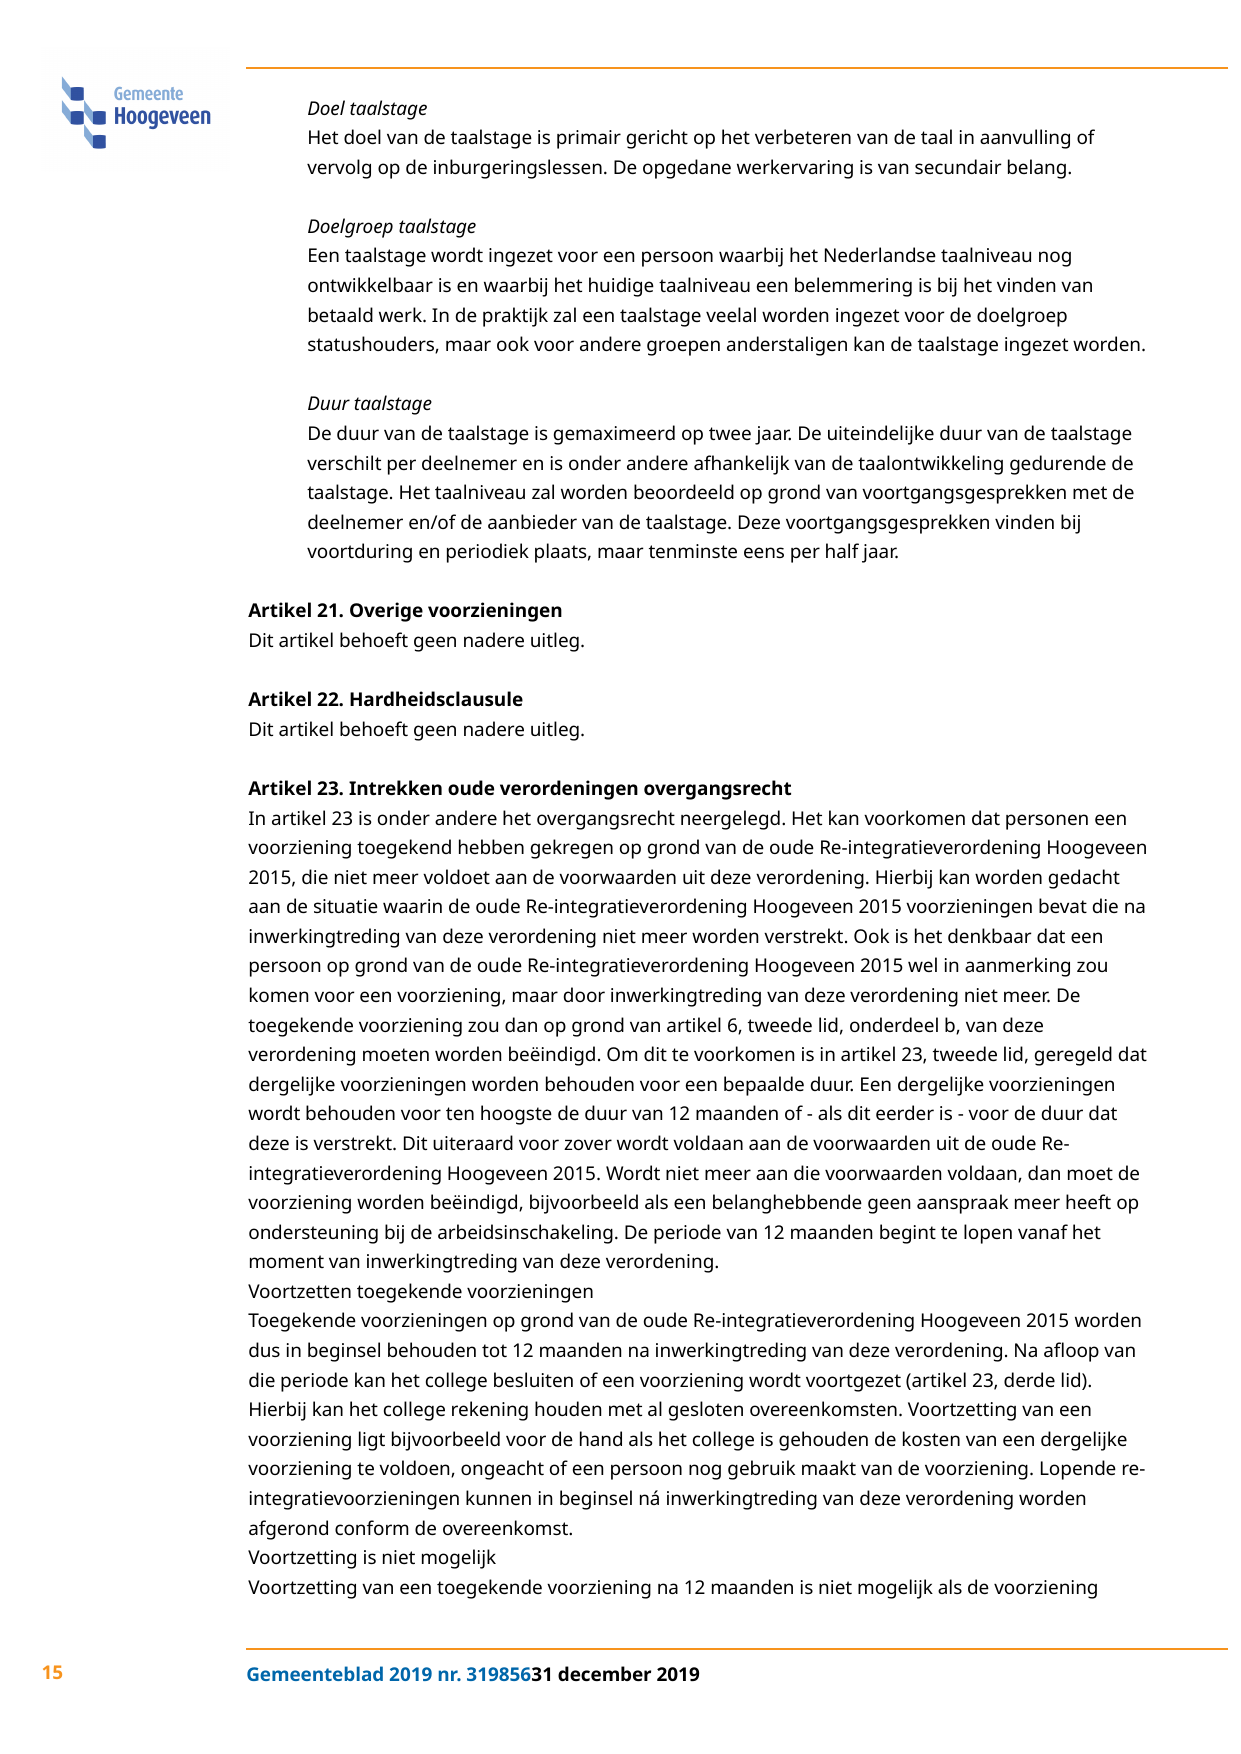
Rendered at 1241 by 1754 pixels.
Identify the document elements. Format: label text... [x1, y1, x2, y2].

text Voortzetting van een toegekende voorziening na 12 maanden is niet mogelijk als de voorziening [248, 1574, 1152, 1600]
text Artikel 23. Intrekken oude verordeningen overgangsrecht [248, 775, 1152, 801]
list Een taalstage wordt ingezet voor een persoon waarbij het Nederlandse taalniveau nog ontwikkelbaar is en waarbij het huidige taalniveau een belemmering is bij het vinden van betaald werk. In de praktijk zal een taalstage veelal worden ingezet voor de doelgroep statushouders, maar ook voor andere groepen anderstaligen kan de taalstage ingezet worden. [248, 243, 1152, 357]
list Doel taalstage [248, 95, 1152, 121]
text Artikel 21. Overige voorzieningen [248, 598, 1152, 623]
list Doelgroep taalstage [248, 213, 1152, 239]
list Duur taalstage [248, 391, 1152, 416]
text Voortzetten toegekende voorzieningen [248, 1278, 1152, 1304]
text Voortzetting is niet mogelijk [248, 1544, 1152, 1570]
picture [41, 47, 231, 172]
text In artikel 23 is onder andere het overgangsrecht neergelegd. Het kan voorkomen dat personen een voorziening toegekend hebben gekregen op grond van de oude Re-integratieverordening Hoogeveen 2015, die niet meer voldoet aan de voorwaarden uit deze verordening. Hierbij kan worden gedacht aan de situatie waarin de oude Re-integratieverordening Hoogeveen 2015 voorzieningen bevat die na inwerkingtreding van deze verordening niet meer worden verstrekt. Ook is het denkbaar dat een persoon op grond van de oude Re-integratieverordening Hoogeveen 2015 wel in aanmerking zou komen voor een voorziening, maar door inwerkingtreding van deze verordening niet meer. De toegekende voorziening zou dan op grond van artikel 6, tweede lid, onderdeel b, van deze verordening moeten worden beëindigd. Om dit te voorkomen is in artikel 23, tweede lid, geregeld dat dergelijke voorzieningen worden behouden voor een bepaalde duur. Een dergelijke voorzieningen wordt behouden voor ten hoogste de duur van 12 maanden of - als dit eerder is - voor de duur dat deze is verstrekt. Dit uiteraard voor zover wordt voldaan aan de voorwaarden uit de oude Re-integratieverordening Hoogeveen 2015. Wordt niet meer aan die voorwaarden voldaan, dan moet de voorziening worden beëindigd, bijvoorbeeld als een belanghebbende geen aanspraak meer heeft op ondersteuning bij de arbeidsinschakeling. De periode van 12 maanden begint te lopen vanaf het moment van inwerkingtreding van deze verordening. [248, 805, 1152, 1274]
text Dit artikel behoeft geen nadere uitleg. [248, 627, 1152, 653]
list De duur van de taalstage is gemaximeerd op twee jaar. De uiteindelijke duur van de taalstage verschilt per deelnemer en is onder andere afhankelijk van de taalontwikkeling gedurende de taalstage. Het taalniveau zal worden beoordeeld op grond van voortgangsgesprekken met de deelnemer en/of de aanbieder van de taalstage. Deze voortgangsgesprekken vinden bij voortduring en periodiek plaats, maar tenminste eens per half jaar. [248, 420, 1152, 564]
text Artikel 22. Hardheidsclausule [248, 686, 1152, 712]
text Toegekende voorzieningen op grond van de oude Re-integratieverordening Hoogeveen 2015 worden dus in beginsel behouden tot 12 maanden na inwerkingtreding van deze verordening. Na afloop van die periode kan het college besluiten of een voorziening wordt voortgezet (artikel 23, derde lid). Hierbij kan het college rekening houden met al gesloten overeenkomsten. Voortzetting van een voorziening ligt bijvoorbeeld voor de hand als het college is gehouden de kosten van een dergelijke voorziening te voldoen, ongeacht of een persoon nog gebruik maakt van de voorziening. Lopende re-integratievoorzieningen kunnen in beginsel ná inwerkingtreding van deze verordening worden afgerond conform de overeenkomst. [248, 1308, 1152, 1541]
list Het doel van de taalstage is primair gericht op het verbeteren van de taal in aanvulling of vervolg op de inburgeringslessen. De opgedane werkervaring is van secundair belang. [248, 124, 1152, 180]
text Dit artikel behoeft geen nadere uitleg. [248, 716, 1152, 742]
